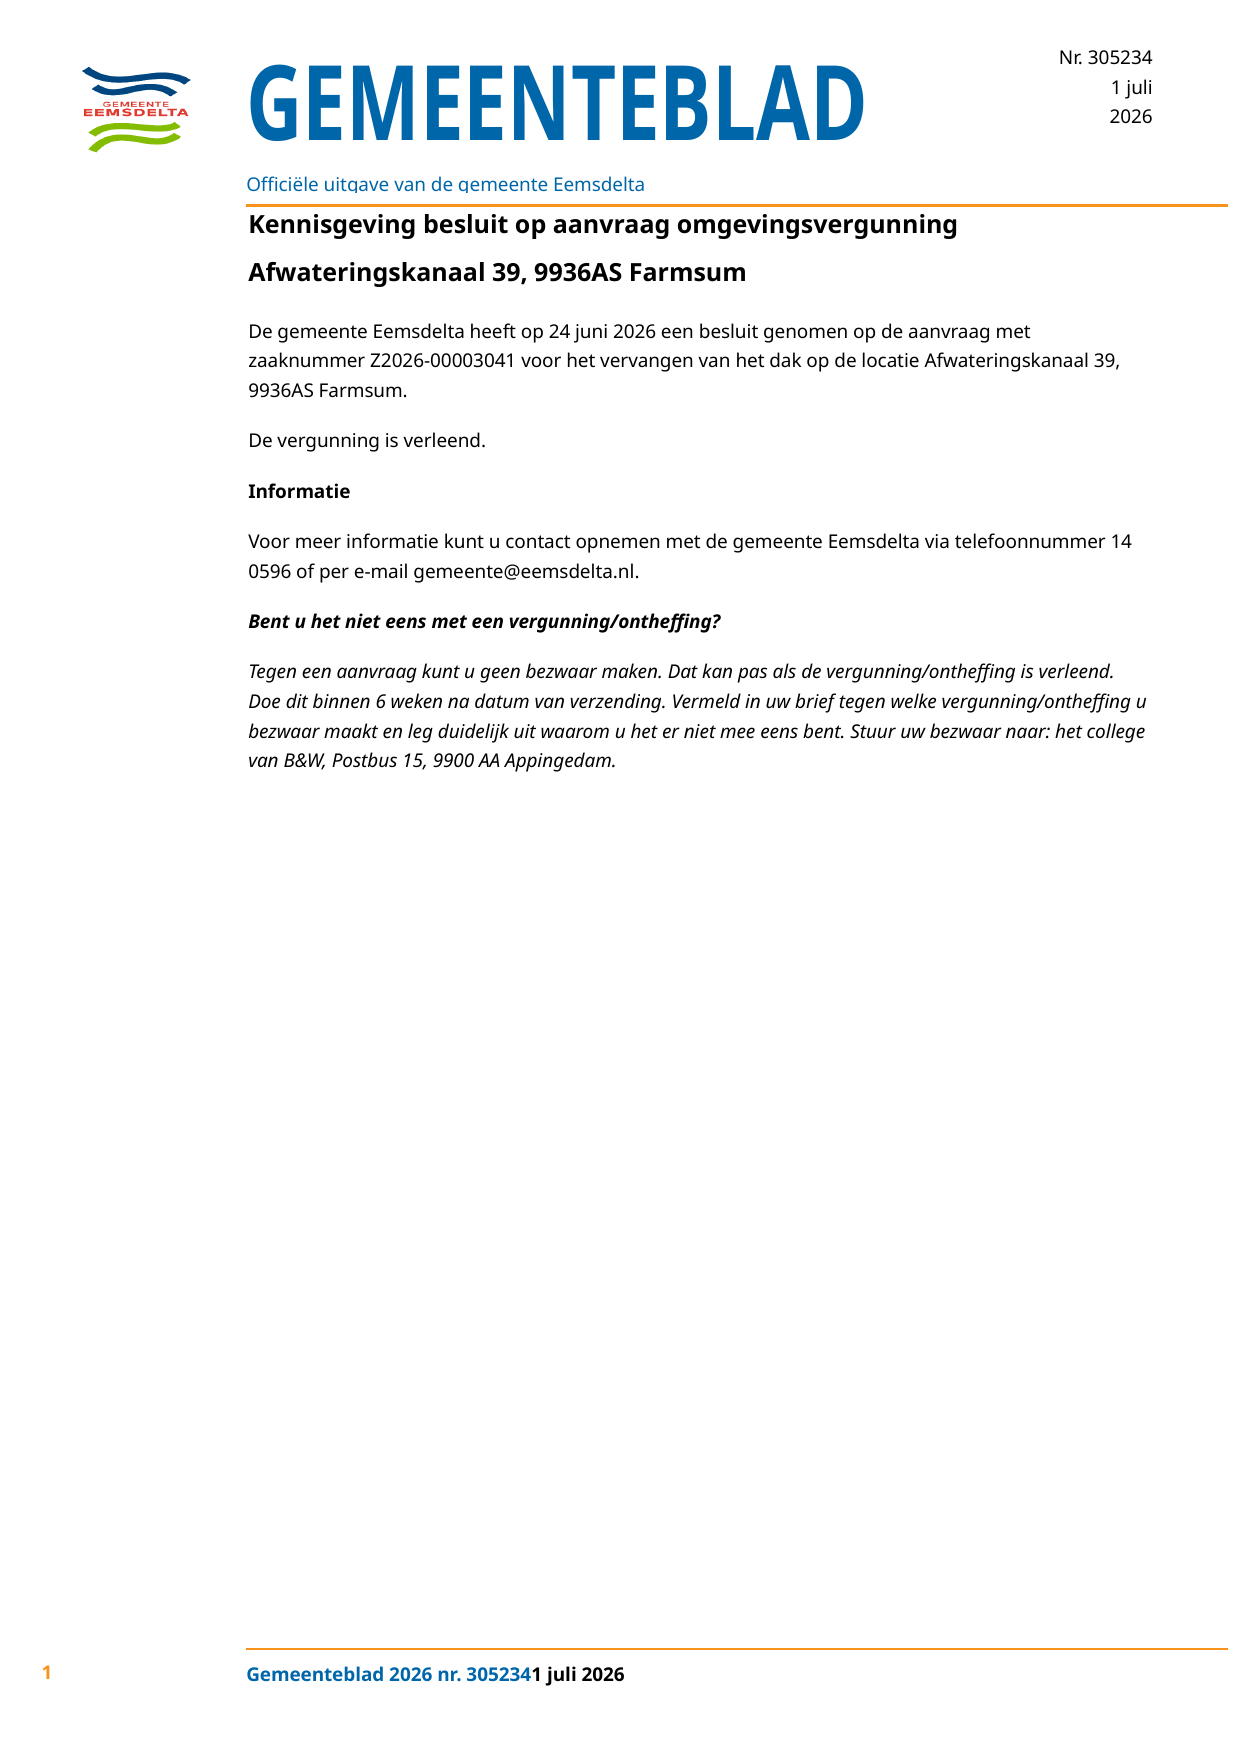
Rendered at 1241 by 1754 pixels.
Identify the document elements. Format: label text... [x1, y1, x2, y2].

text Voor meer informatie kunt u contact opnemen met de gemeente Eemsdelta via telefoonnummer 14 0596 of per e-mail gemeente@eemsdelta.nl. [248, 528, 1152, 584]
text Informatie [248, 478, 1152, 504]
text Kennisgeving besluit op aanvraag omgevingsvergunning Afwateringskanaal 39, 9936AS Farmsum [248, 207, 1152, 288]
text Bent u het niet eens met een vergunning/ontheffing? [248, 608, 1152, 634]
picture [41, 47, 231, 172]
text De vergunning is verleend. [248, 427, 1152, 453]
text Tegen een aanvraag kunt u geen bezwaar maken. Dat kan pas als de vergunning/ontheffing is verleend. Doe dit binnen 6 weken na datum van verzending. Vermeld in uw brief tegen welke vergunning/ontheffing u bezwaar maakt en leg duidelijk uit waarom u het er niet mee eens bent. Stuur uw bezwaar naar: het college van B&W, Postbus 15, 9900 AA Appingedam. [248, 659, 1152, 773]
text De gemeente Eemsdelta heeft op 24 juni 2026 een besluit genomen op de aanvraag met zaaknummer Z2026-00003041 voor het vervangen van het dak op de locatie Afwateringskanaal 39, 9936AS Farmsum. [248, 318, 1152, 403]
